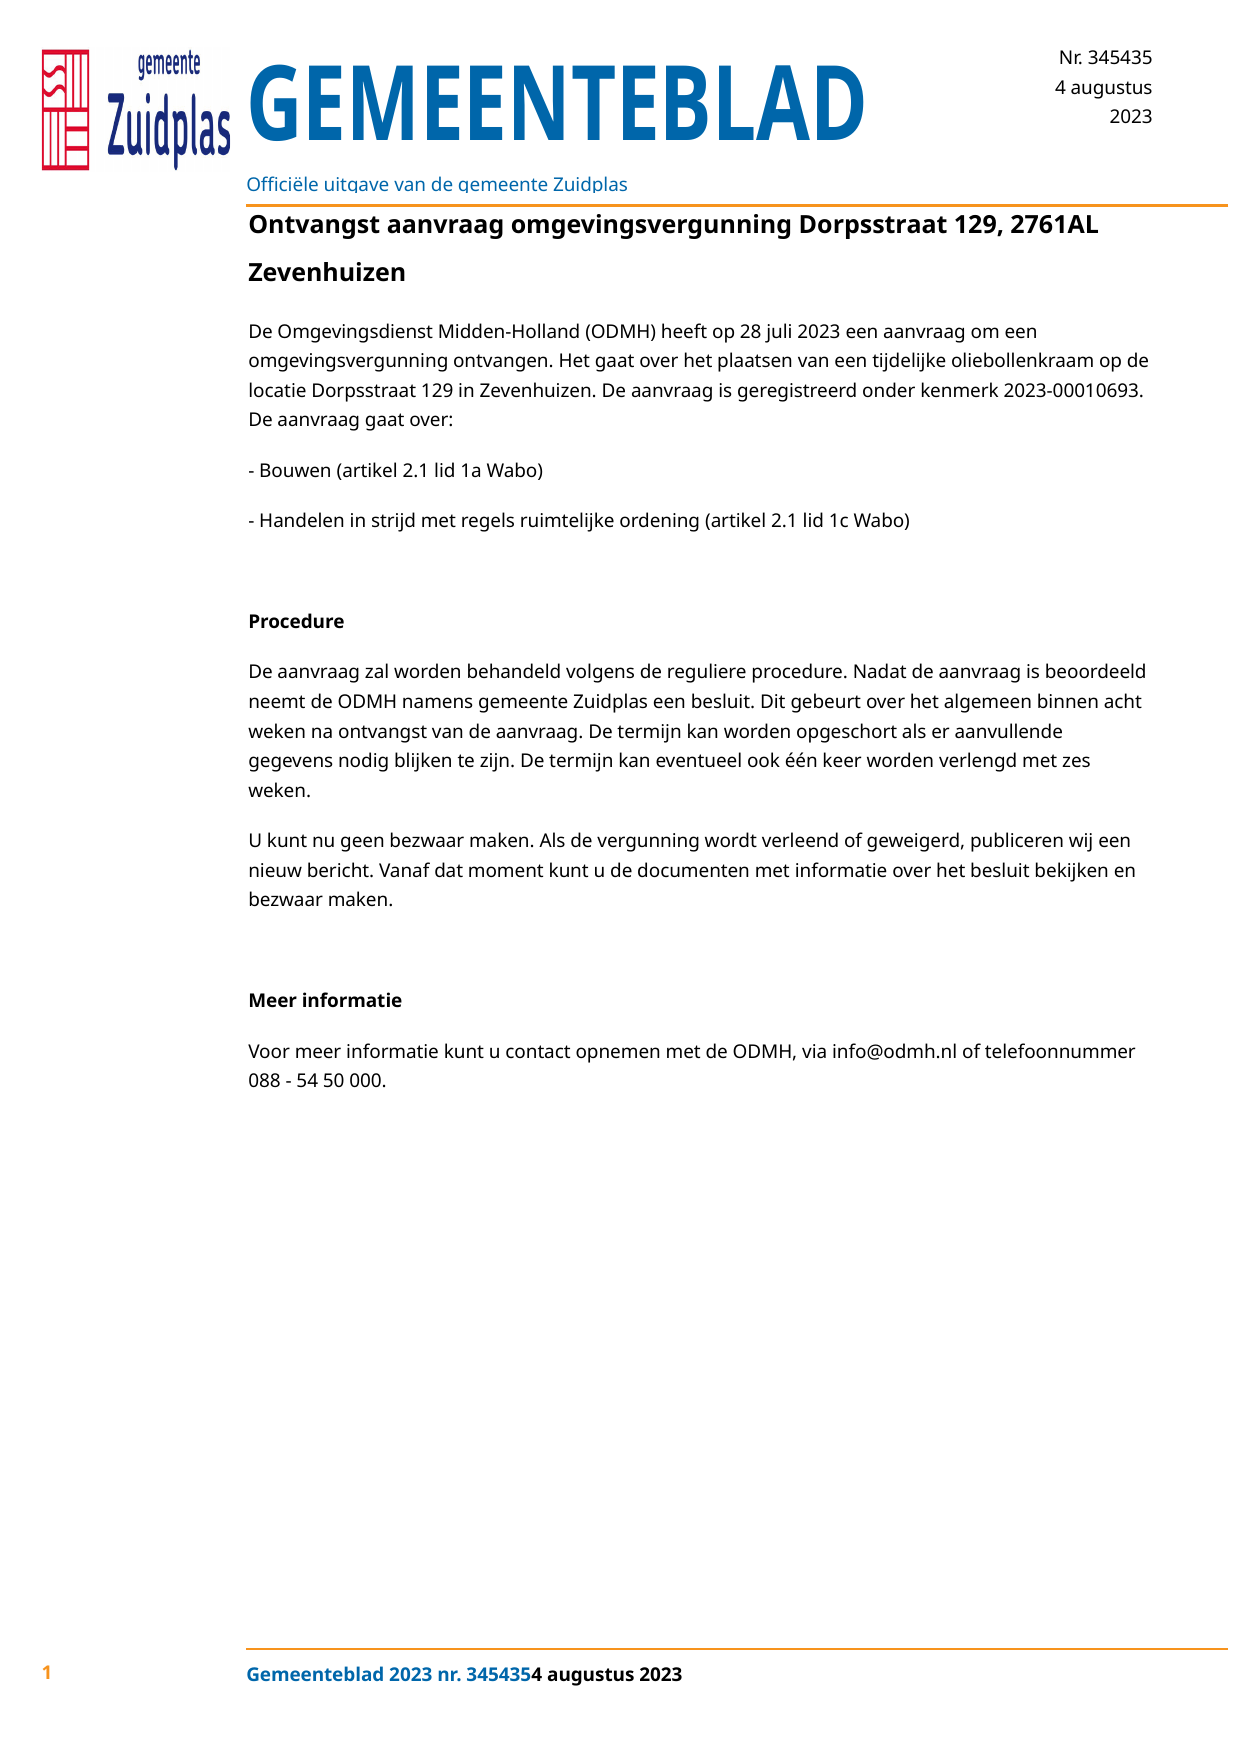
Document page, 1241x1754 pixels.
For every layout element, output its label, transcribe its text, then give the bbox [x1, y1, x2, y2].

text Ontvangst aanvraag omgevingsvergunning Dorpsstraat 129, 2761AL Zevenhuizen [248, 207, 1152, 288]
text De Omgevingsdienst Midden-Holland (ODMH) heeft op 28 juli 2023 een aanvraag om een omgevingsvergunning ontvangen. Het gaat over het plaatsen van een tijdelijke oliebollenkraam op de locatie Dorpsstraat 129 in Zevenhuizen. De aanvraag is geregistreerd onder kenmerk 2023-00010693. De aanvraag gaat over: [248, 318, 1152, 432]
text De aanvraag zal worden behandeld volgens de reguliere procedure. Nadat de aanvraag is beoordeeld neemt de ODMH namens gemeente Zuidplas een besluit. Dit gebeurt over het algemeen binnen acht weken na ontvangst van de aanvraag. De termijn kan worden opgeschort als er aanvullende gegevens nodig blijken te zijn. De termijn kan eventueel ook één keer worden verlengd met zes weken. [248, 659, 1152, 803]
picture [41, 47, 231, 172]
text Meer informatie [248, 987, 1152, 1013]
text Procedure [248, 608, 1152, 634]
text - Bouwen (artikel 2.1 lid 1a Wabo) [248, 457, 1152, 483]
text U kunt nu geen bezwaar maken. Als de vergunning wordt verleend of geweigerd, publiceren wij een nieuw bericht. Vanaf dat moment kunt u de documenten met informatie over het besluit bekijken en bezwaar maken. [248, 827, 1152, 912]
text Voor meer informatie kunt u contact opnemen met de ODMH, via info@odmh.nl of telefoonnummer 088 - 54 50 000. [248, 1038, 1152, 1093]
text - Handelen in strijd met regels ruimtelijke ordening (artikel 2.1 lid 1c Wabo) [248, 507, 1152, 533]
